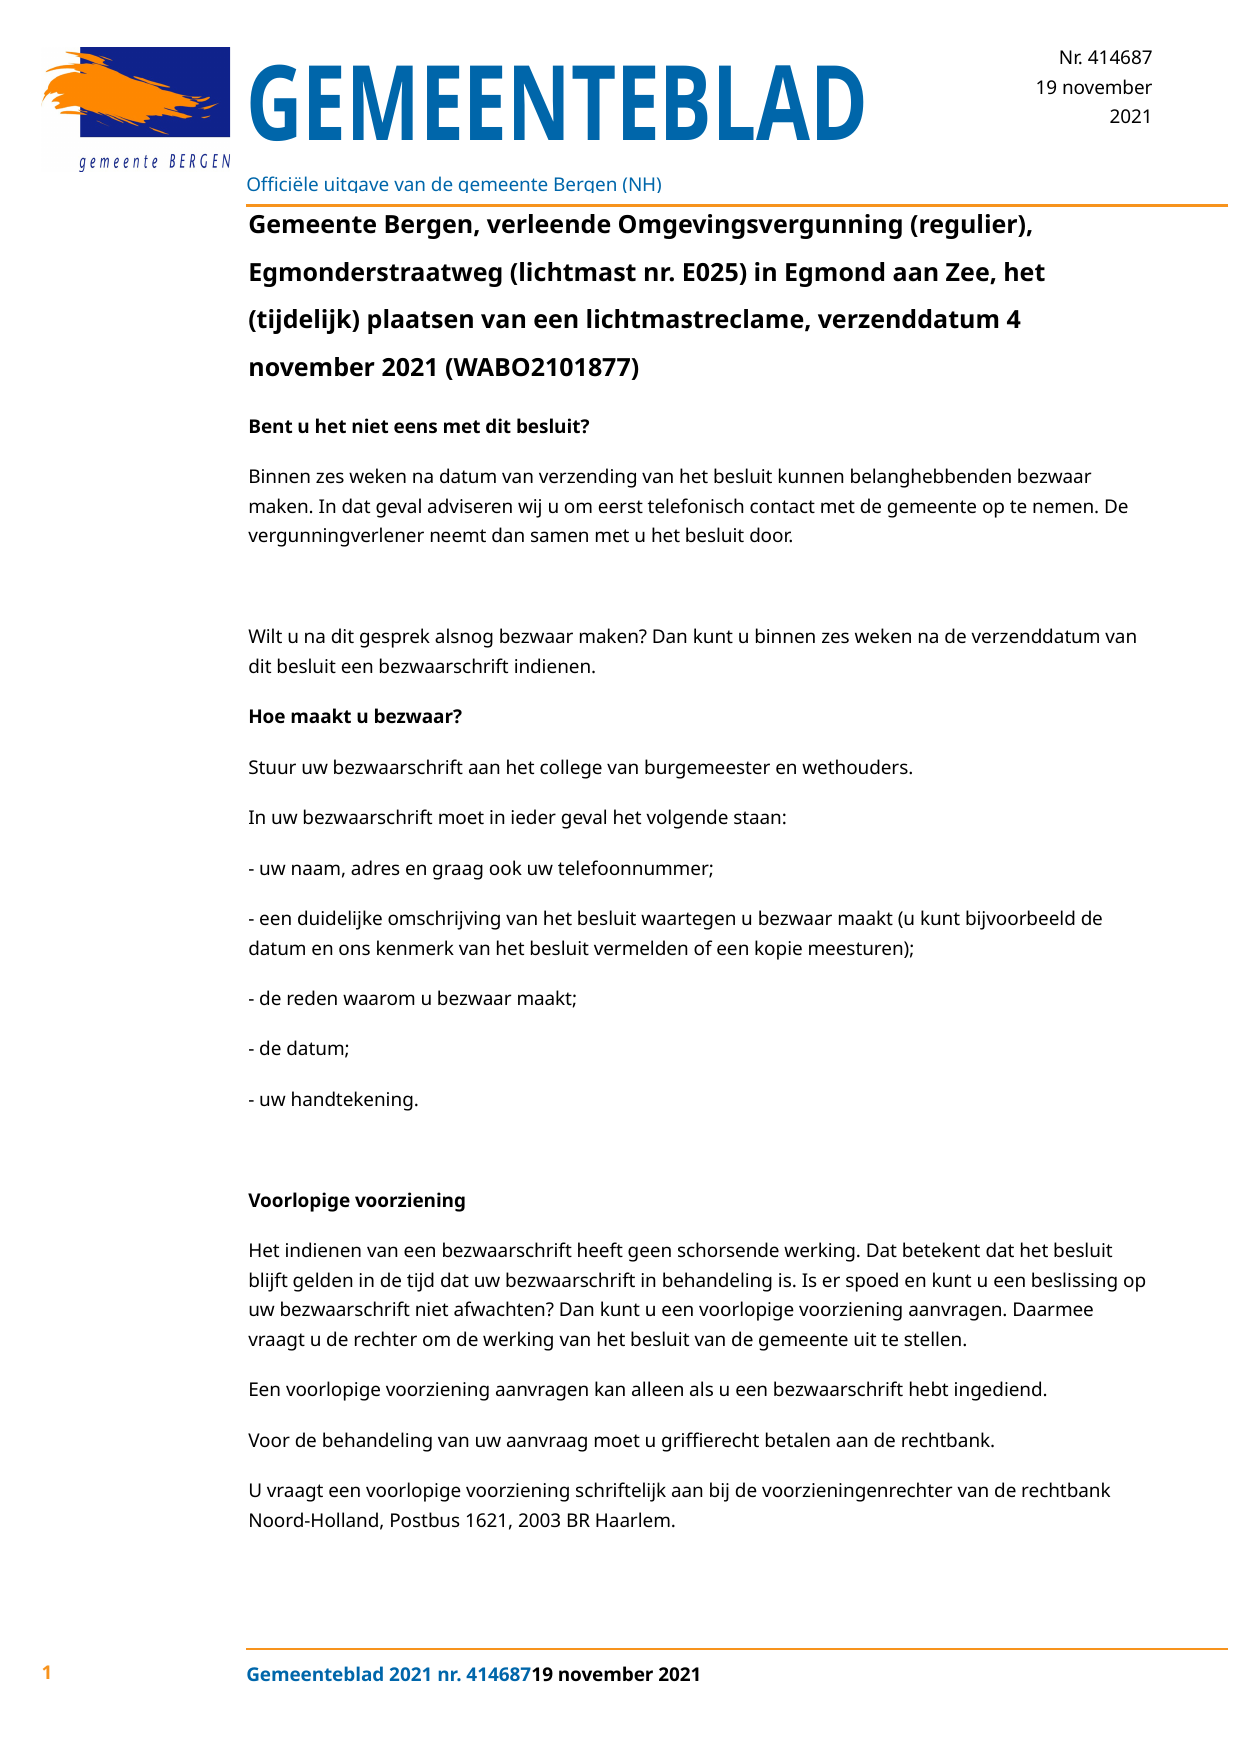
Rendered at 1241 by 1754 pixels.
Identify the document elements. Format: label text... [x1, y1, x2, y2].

text Een voorlopige voorziening aanvragen kan alleen als u een bezwaarschrift hebt ingediend. [248, 1376, 1152, 1402]
text - een duidelijke omschrijving van het besluit waartegen u bezwaar maakt (u kunt bijvoorbeeld de datum en ons kenmerk van het besluit vermelden of een kopie meesturen); [248, 905, 1152, 961]
picture [41, 47, 231, 172]
text Voor de behandeling van uw aanvraag moet u griffierecht betalen aan de rechtbank. [248, 1427, 1152, 1453]
text Bent u het niet eens met dit besluit? [248, 413, 1152, 439]
text Het indienen van een bezwaarschrift heeft geen schorsende werking. Dat betekent dat het besluit blijft gelden in de tijd dat uw bezwaarschrift in behandeling is. Is er spoed en kunt u een beslissing op uw bezwaarschrift niet afwachten? Dan kunt u een voorlopige voorziening aanvragen. Daarmee vraagt u de rechter om de werking van het besluit van de gemeente uit te stellen. [248, 1237, 1152, 1352]
text - uw handtekening. [248, 1086, 1152, 1112]
text - de datum; [248, 1036, 1152, 1061]
text Wilt u na dit gesprek alsnog bezwaar maken? Dan kunt u binnen zes weken na de verzenddatum van dit besluit een bezwaarschrift indienen. [248, 623, 1152, 679]
text In uw bezwaarschrift moet in ieder geval het volgende staan: [248, 804, 1152, 830]
text - uw naam, adres en graag ook uw telefoonnummer; [248, 855, 1152, 881]
text - de reden waarom u bezwaar maakt; [248, 985, 1152, 1011]
text Voorlopige voorziening [248, 1187, 1152, 1213]
text U vraagt een voorlopige voorziening schriftelijk aan bij de voorzieningenrechter van de rechtbank Noord-Holland, Postbus 1621, 2003 BR Haarlem. [248, 1477, 1152, 1533]
text Gemeente Bergen, verleende Omgevingsvergunning (regulier), Egmonderstraatweg (lichtmast nr. E025) in Egmond aan Zee, het (tijdelijk) plaatsen van een lichtmastreclame, verzenddatum 4 november 2021 (WABO2101877) [248, 207, 1152, 384]
text Stuur uw bezwaarschrift aan het college van burgemeester en wethouders. [248, 754, 1152, 780]
text Binnen zes weken na datum van verzending van het besluit kunnen belanghebbenden bezwaar maken. In dat geval adviseren wij u om eerst telefonisch contact met de gemeente op te nemen. De vergunningverlener neemt dan samen met u het besluit door. [248, 463, 1152, 548]
text Hoe maakt u bezwaar? [248, 703, 1152, 729]
